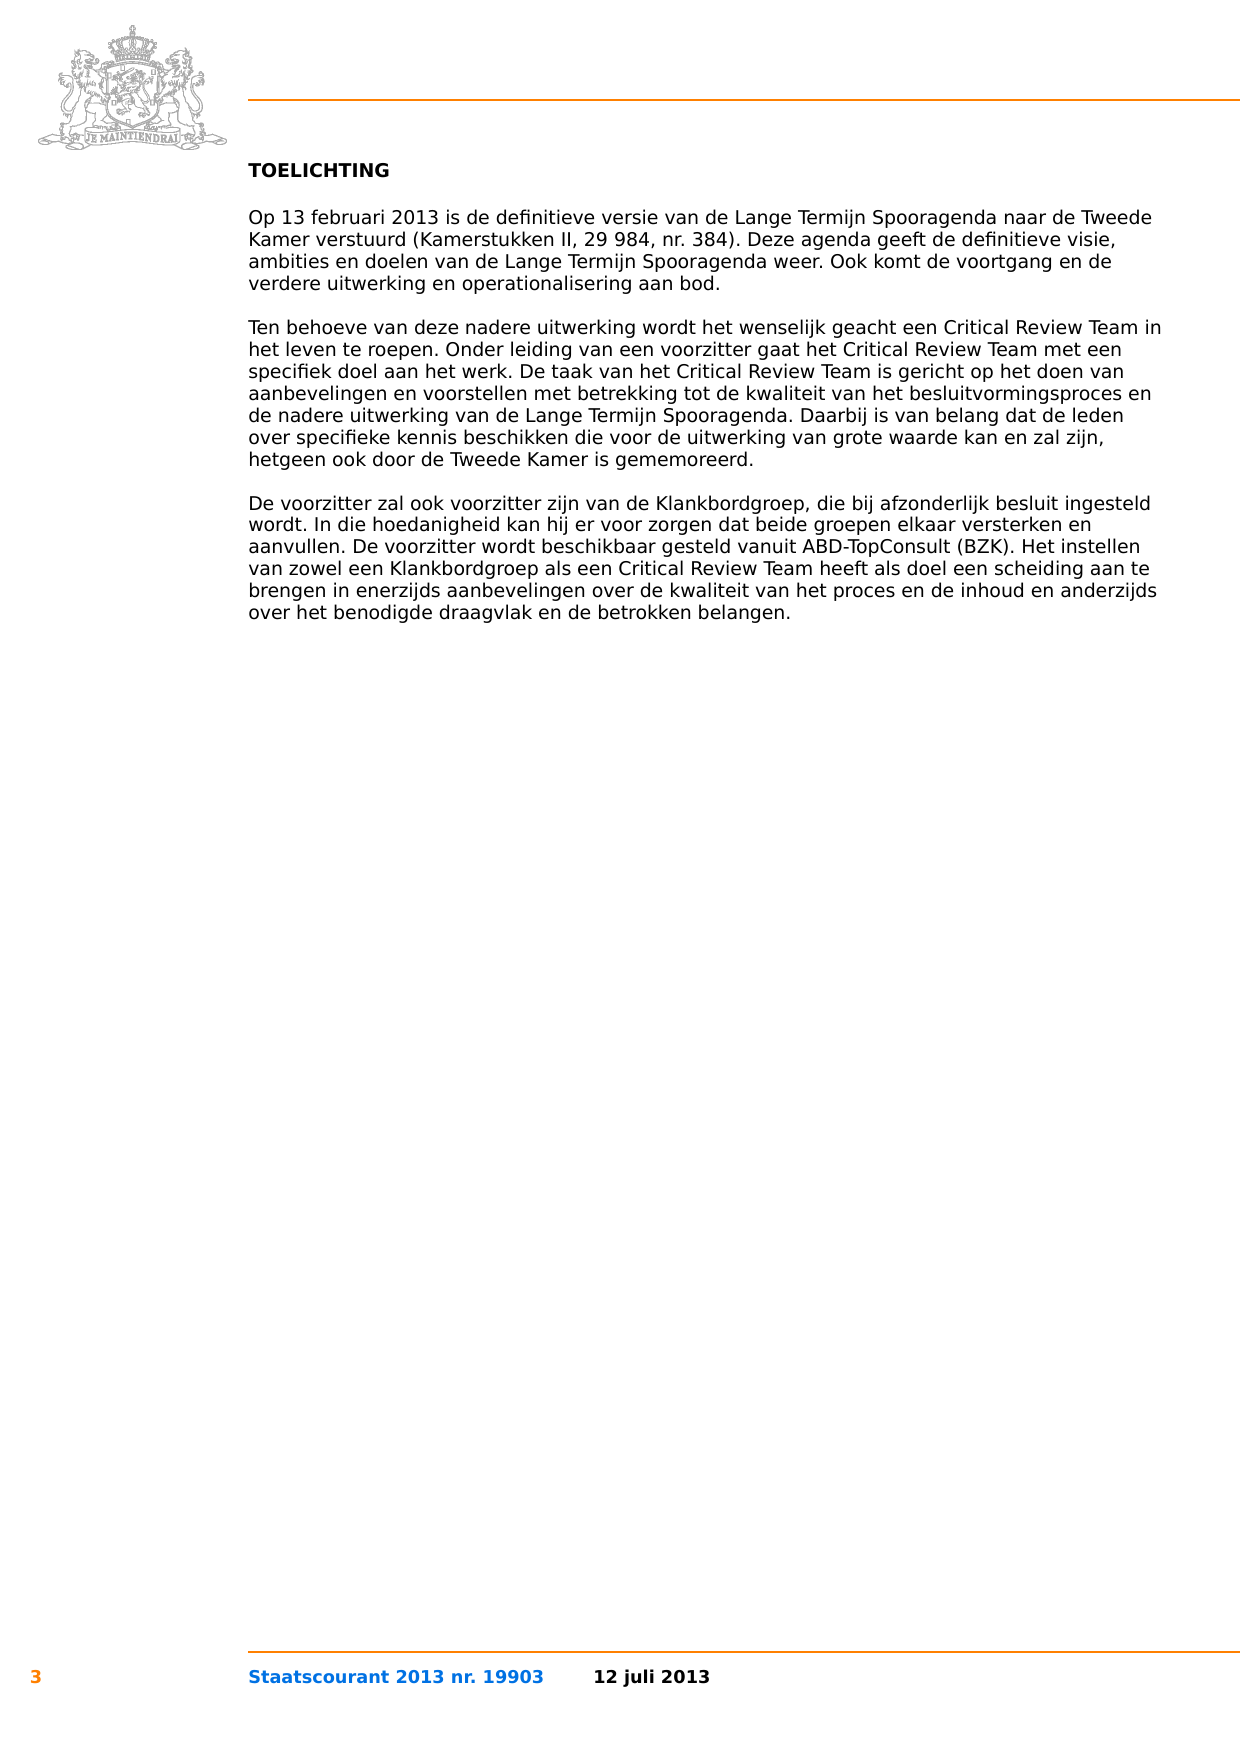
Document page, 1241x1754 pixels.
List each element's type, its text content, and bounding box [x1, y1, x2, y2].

picture [38, 25, 227, 150]
text De voorzitter zal ook voorzitter zijn van de Klankbordgroep, die bij afzonderlijk besluit ingesteld wordt. In die hoedanigheid kan hij er voor zorgen dat beide groepen elkaar versterken en aanvullen. De voorzitter wordt beschikbaar gesteld vanuit ABD-TopConsult (BZK). Het instellen van zowel een Klankbordgroep als een Critical Review Team heeft als doel een scheiding aan te brengen in enerzijds aanbevelingen over de kwaliteit van het proces en de inhoud en anderzijds over het benodigde draagvlak en de betrokken belangen. [248, 492, 1163, 624]
text Op 13 februari 2013 is de definitieve versie van de Lange Termijn Spooragenda naar de Tweede Kamer verstuurd (Kamerstukken II, 29 984, nr. 384). Deze agenda geeft de definitieve visie, ambities en doelen van de Lange Termijn Spooragenda weer. Ook komt de voortgang en de verdere uitwerking en operationalisering aan bod. [248, 207, 1163, 295]
subtitle TOELICHTING [248, 160, 1163, 182]
text Ten behoeve van deze nadere uitwerking wordt het wenselijk geacht een Critical Review Team in het leven te roepen. Onder leiding van een voorzitter gaat het Critical Review Team met een specifiek doel aan het werk. De taak van het Critical Review Team is gericht op het doen van aanbevelingen en voorstellen met betrekking tot de kwaliteit van het besluitvormingsproces en de nadere uitwerking van de Lange Termijn Spooragenda. Daarbij is van belang dat de leden over specifieke kennis beschikken die voor de uitwerking van grote waarde kan en zal zijn, hetgeen ook door de Tweede Kamer is gememoreerd. [248, 317, 1163, 471]
